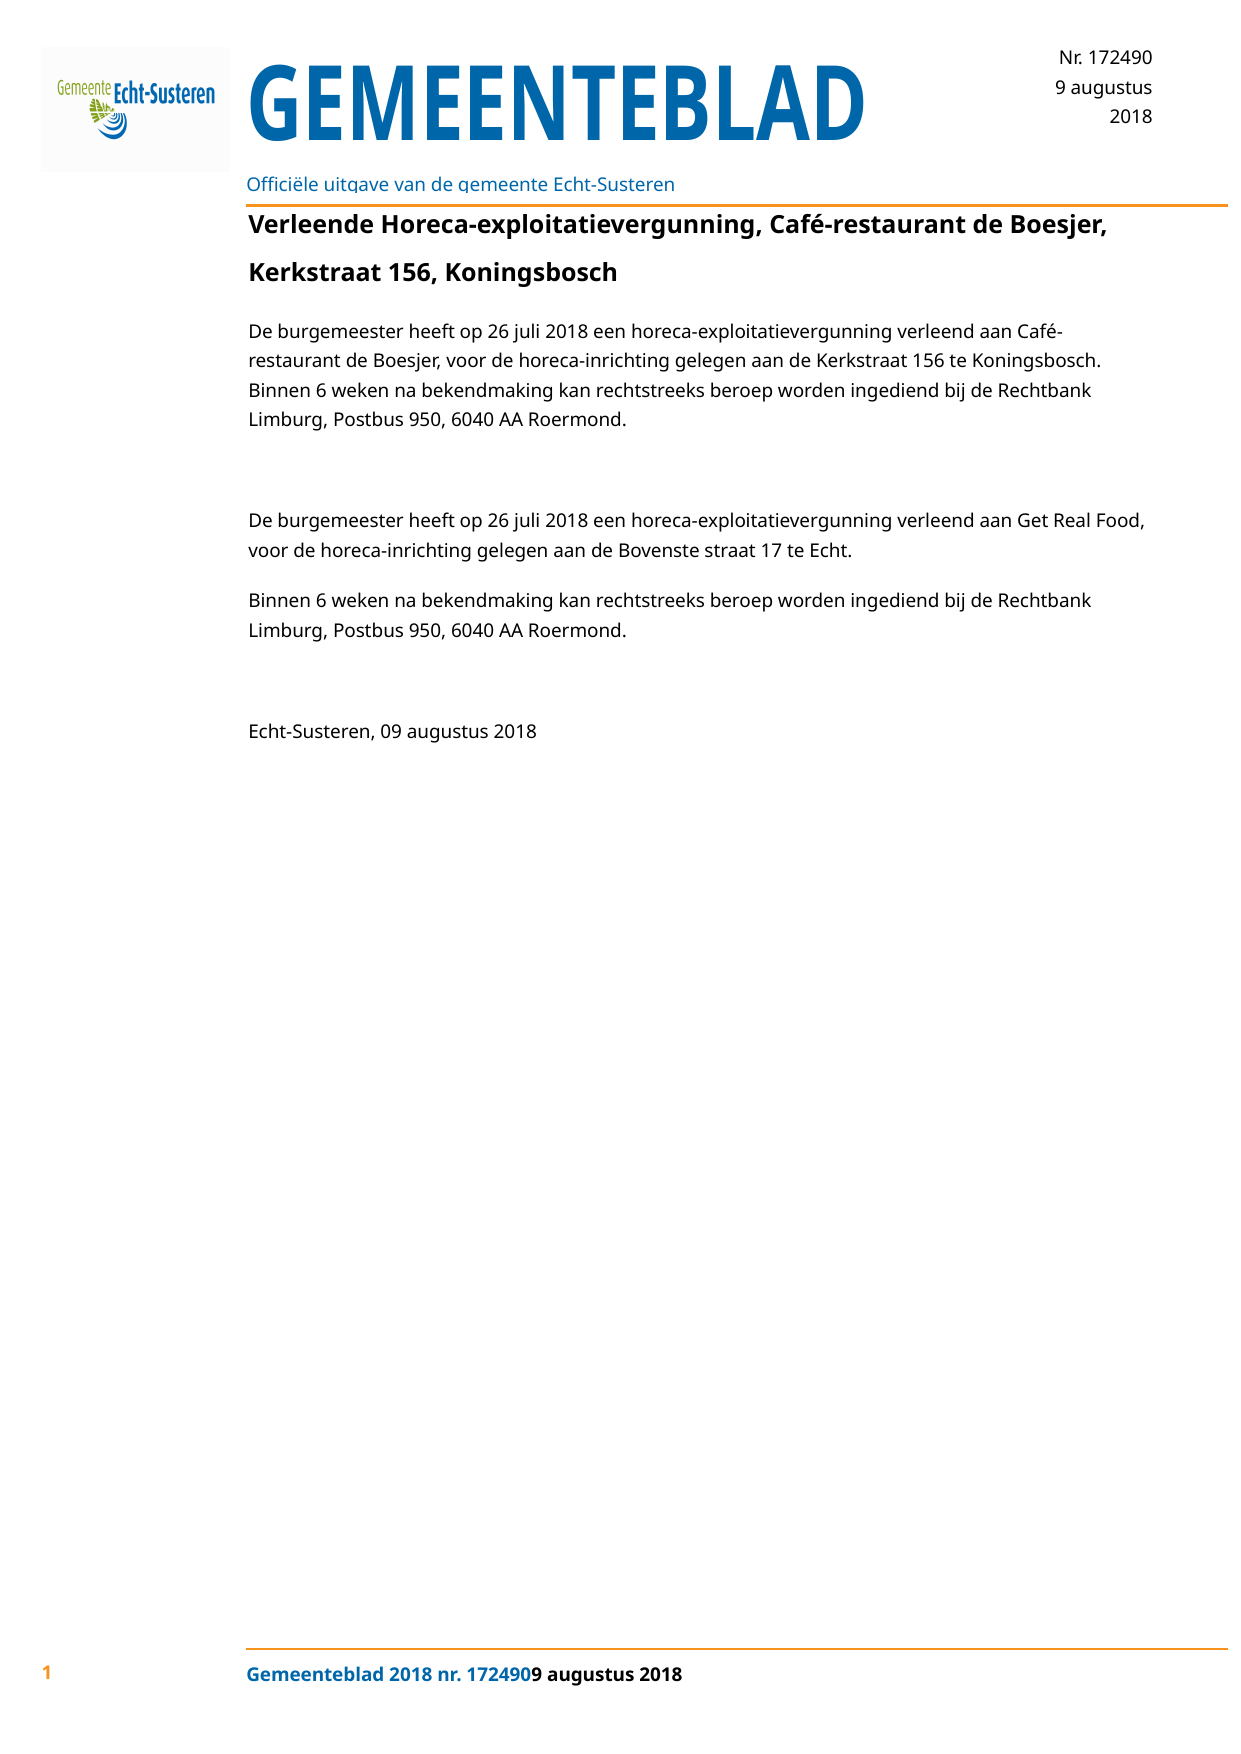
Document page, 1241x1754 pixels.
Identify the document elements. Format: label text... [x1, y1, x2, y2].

text Echt-Susteren, 09 augustus 2018 [248, 718, 1152, 744]
text Binnen 6 weken na bekendmaking kan rechtstreeks beroep worden ingediend bij de Rechtbank Limburg, Postbus 950, 6040 AA Roermond. [248, 587, 1152, 643]
text De burgemeester heeft op 26 juli 2018 een horeca-exploitatievergunning verleend aan Get Real Food, voor de horeca-inrichting gelegen aan de Bovenste straat 17 te Echt. [248, 507, 1152, 563]
text De burgemeester heeft op 26 juli 2018 een horeca-exploitatievergunning verleend aan Café-restaurant de Boesjer, voor de horeca-inrichting gelegen aan de Kerkstraat 156 te Koningsbosch. Binnen 6 weken na bekendmaking kan rechtstreeks beroep worden ingediend bij de Rechtbank Limburg, Postbus 950, 6040 AA Roermond. [248, 318, 1152, 432]
picture [41, 47, 231, 172]
text Verleende Horeca-exploitatievergunning, Café-restaurant de Boesjer, Kerkstraat 156, Koningsbosch [248, 207, 1152, 288]
